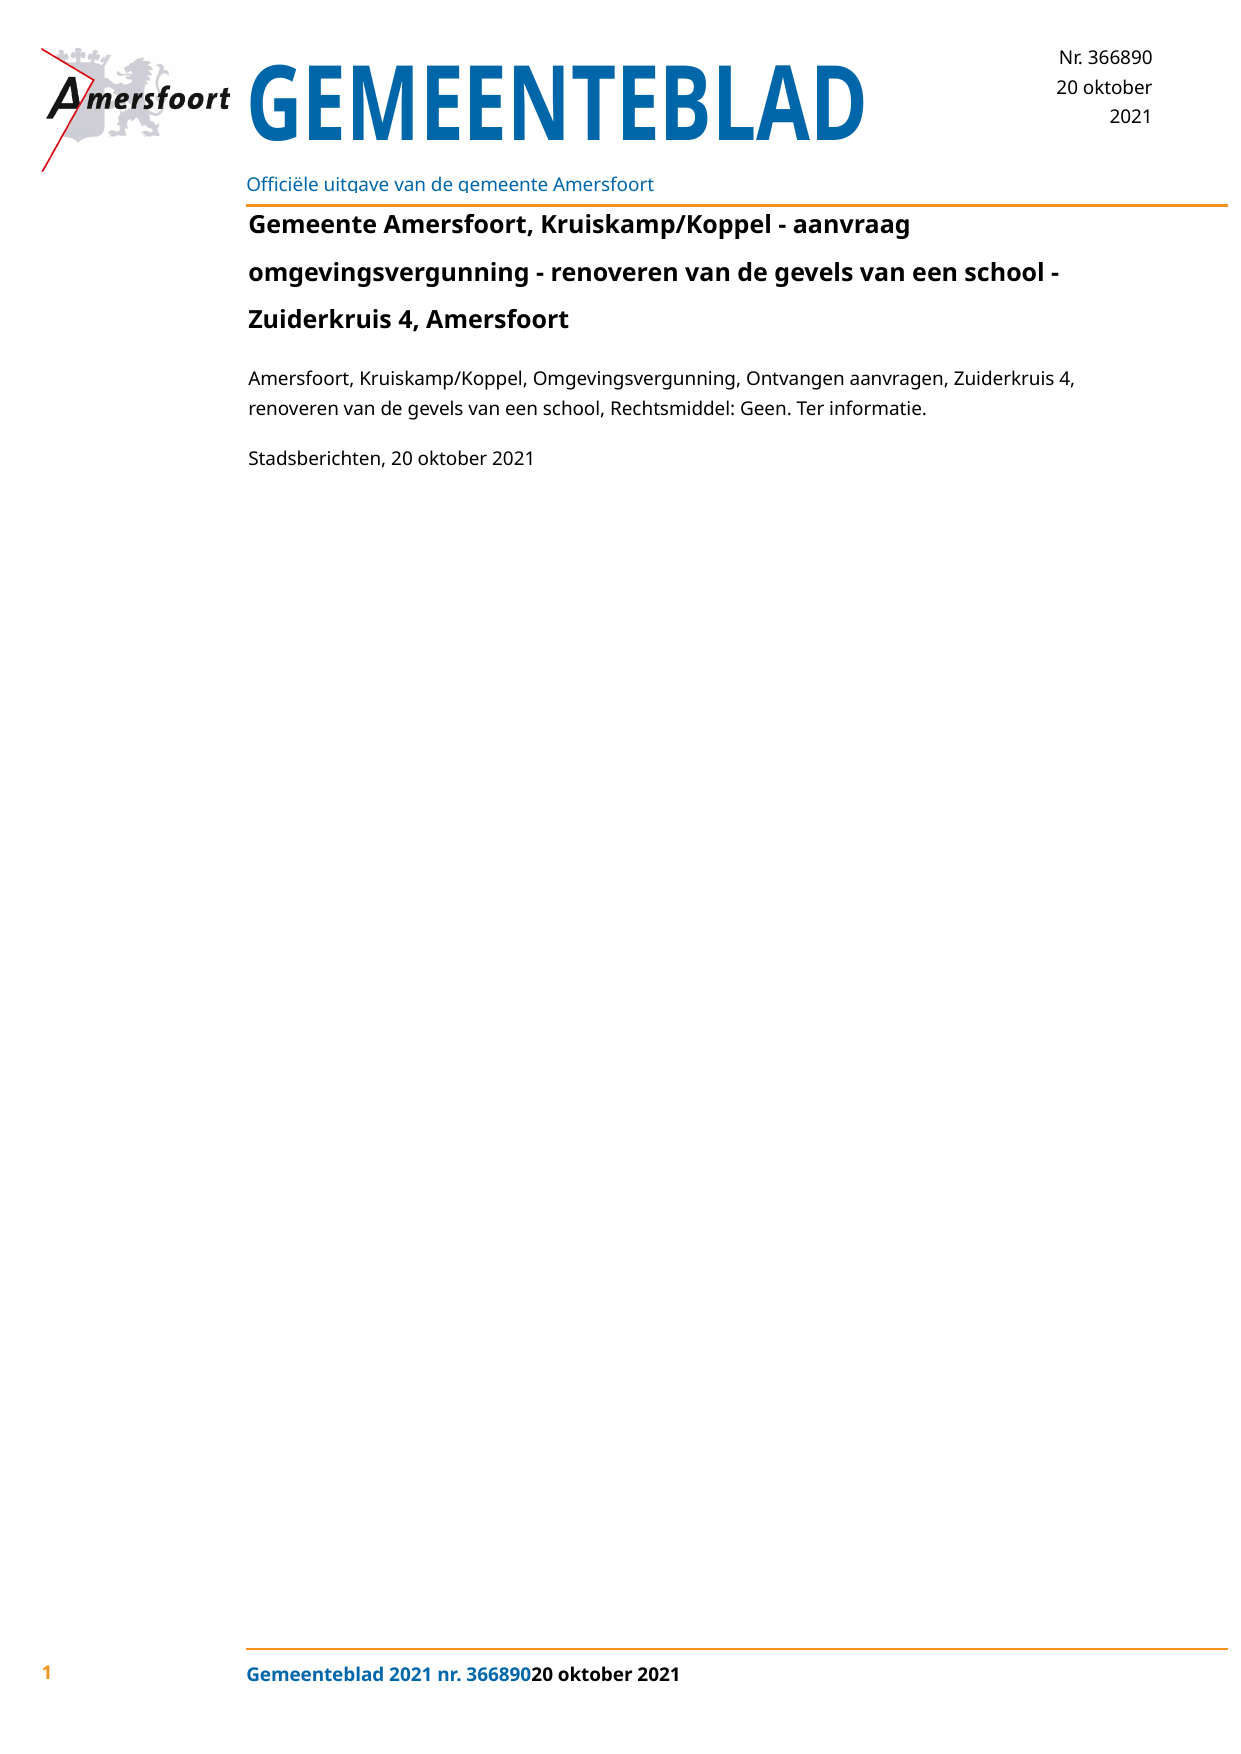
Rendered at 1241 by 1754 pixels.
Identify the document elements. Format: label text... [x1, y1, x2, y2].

picture [41, 47, 231, 172]
text Amersfoort, Kruiskamp/Koppel, Omgevingsvergunning, Ontvangen aanvragen, Zuiderkruis 4, renoveren van de gevels van een school, Rechtsmiddel: Geen. Ter informatie. [248, 366, 1152, 421]
text Stadsberichten, 20 oktober 2021 [248, 446, 1152, 471]
text Gemeente Amersfoort, Kruiskamp/Koppel - aanvraag omgevingsvergunning - renoveren van de gevels van een school - Zuiderkruis 4, Amersfoort [248, 207, 1152, 336]
